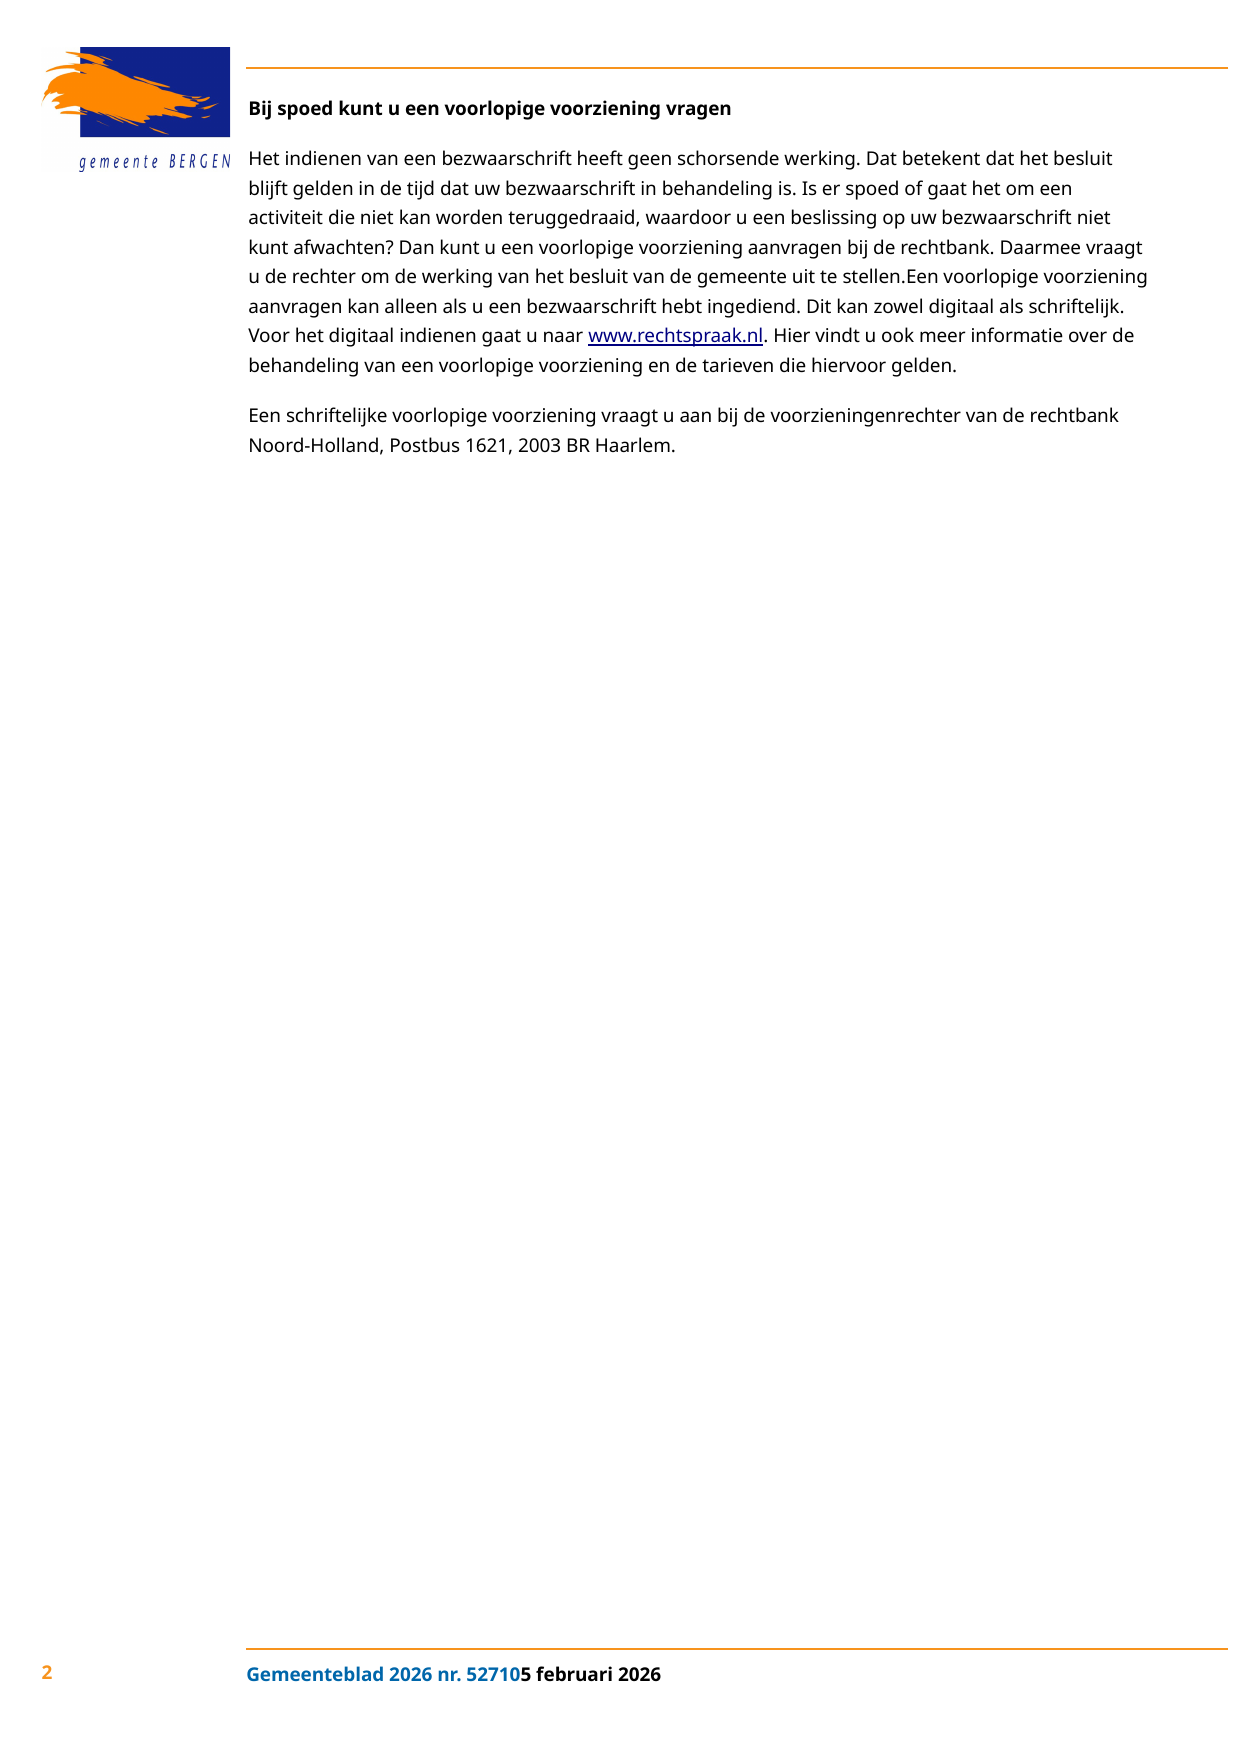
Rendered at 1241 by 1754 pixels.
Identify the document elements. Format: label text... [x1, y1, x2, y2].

picture [41, 47, 231, 172]
text Een schriftelijke voorlopige voorziening vraagt u aan bij de voorzieningenrechter van de rechtbank Noord-Holland, Postbus 1621, 2003 BR Haarlem. [248, 403, 1152, 458]
text Bij spoed kunt u een voorlopige voorziening vragen [248, 95, 1152, 121]
text Het indienen van een bezwaarschrift heeft geen schorsende werking. Dat betekent dat het besluit blijft gelden in de tijd dat uw bezwaarschrift in behandeling is. Is er spoed of gaat het om een activiteit die niet kan worden teruggedraaid, waardoor u een beslissing op uw bezwaarschrift niet kunt afwachten? Dan kunt u een voorlopige voorziening aanvragen bij de rechtbank. Daarmee vraagt u de rechter om de werking van het besluit van de gemeente uit te stellen.Een voorlopige voorziening aanvragen kan alleen als u een bezwaarschrift hebt ingediend. Dit kan zowel digitaal als schriftelijk. Voor het digitaal indienen gaat u naar www.rechtspraak.nl. Hier vindt u ook meer informatie over de behandeling van een voorlopige voorziening en de tarieven die hiervoor gelden. [248, 145, 1152, 378]
